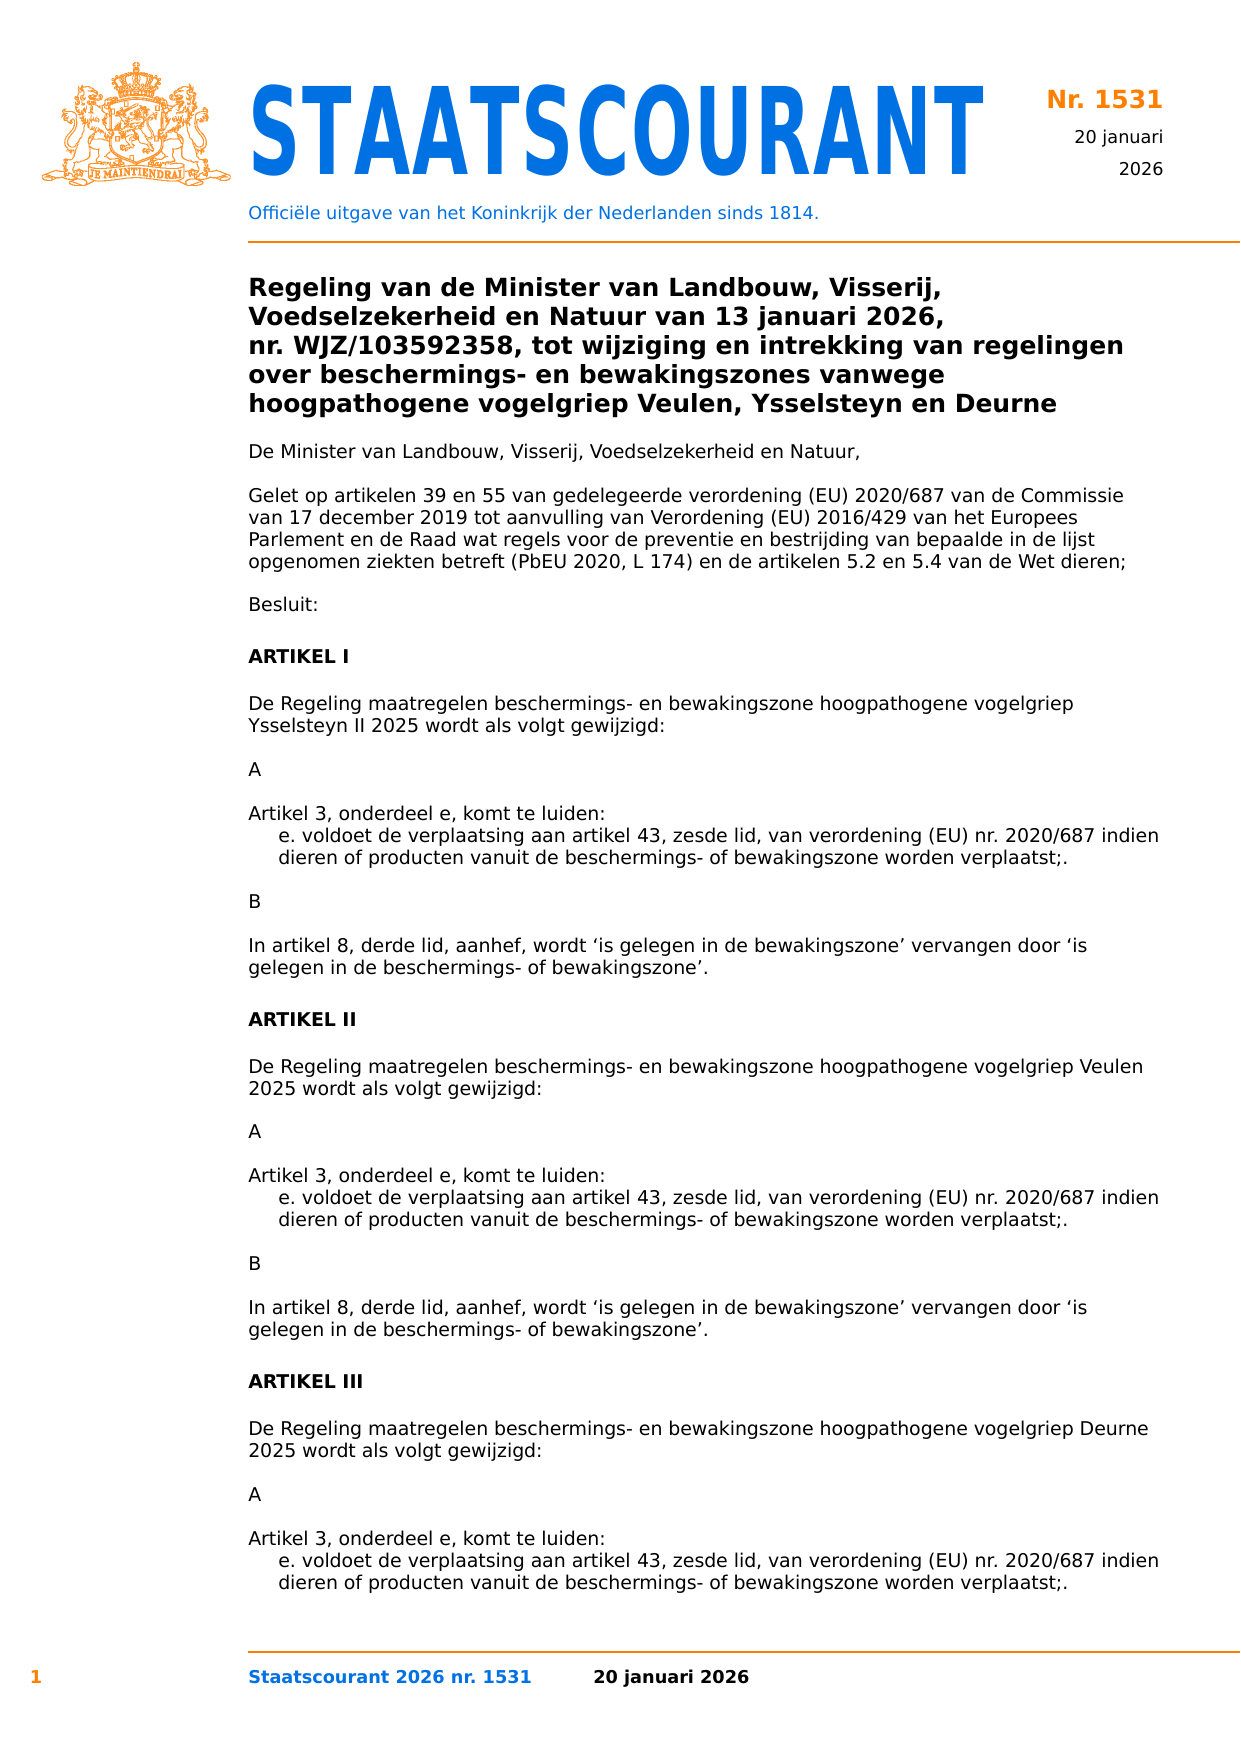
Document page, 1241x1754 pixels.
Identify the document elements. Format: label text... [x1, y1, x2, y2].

text Besluit: [248, 594, 1163, 616]
text Artikel 3, onderdeel e, komt te luiden: [248, 1165, 1163, 1187]
subtitle ARTIKEL III [248, 1371, 1163, 1393]
text A [248, 759, 1163, 781]
text In artikel 8, derde lid, aanhef, wordt ‘is gelegen in de bewakingszone’ vervangen door ‘is gelegen in de beschermings- of bewakingszone’. [248, 935, 1163, 979]
text A [248, 1484, 1163, 1506]
text e. voldoet de verplaatsing aan artikel 43, zesde lid, van verordening (EU) nr. 2020/687 indien dieren of producten vanuit de beschermings- of bewakingszone worden verplaatst;. [278, 825, 1163, 869]
text e. voldoet de verplaatsing aan artikel 43, zesde lid, van verordening (EU) nr. 2020/687 indien dieren of producten vanuit de beschermings- of bewakingszone worden verplaatst;. [278, 1549, 1163, 1593]
subtitle ARTIKEL II [248, 1009, 1163, 1031]
text Artikel 3, onderdeel e, komt te luiden: [248, 803, 1163, 825]
table_header Nr. 1531 [998, 62, 1240, 121]
text e. voldoet de verplaatsing aan artikel 43, zesde lid, van verordening (EU) nr. 2020/687 indien dieren of producten vanuit de beschermings- of bewakingszone worden verplaatst;. [278, 1187, 1163, 1231]
text B [248, 1253, 1163, 1275]
text De Regeling maatregelen beschermings- en bewakingszone hoogpathogene vogelgriep Ysselsteyn II 2025 wordt als volgt gewijzigd: [248, 693, 1163, 737]
table_cell 2026 [998, 153, 1240, 203]
text De Minister van Landbouw, Visserij, Voedselzekerheid en Natuur, [248, 441, 1163, 463]
picture [41, 62, 231, 186]
text B [248, 891, 1163, 913]
table_header STAATSCOURANT [248, 62, 998, 203]
table_header [25, 62, 248, 241]
subtitle Regeling van de Minister van Landbouw, Visserij, Voedselzekerheid en Natuur van 13 januari 2026, nr. WJZ/103592358, tot wijziging en intrekking van regelingen over beschermings- en bewakingszones vanwege hoogpathogene vogelgriep Veulen, Ysselsteyn en Deurne [248, 273, 1163, 419]
text In artikel 8, derde lid, aanhef, wordt ‘is gelegen in de bewakingszone’ vervangen door ‘is gelegen in de beschermings- of bewakingszone’. [248, 1297, 1163, 1341]
text Gelet op artikelen 39 en 55 van gedelegeerde verordening (EU) 2020/687 van de Commissie van 17 december 2019 tot aanvulling van Verordening (EU) 2016/429 van het Europees Parlement en de Raad wat regels voor de preventie en bestrijding van bepaalde in de lijst opgenomen ziekten betreft (PbEU 2020, L 174) en de artikelen 5.2 en 5.4 van de Wet dieren; [248, 484, 1163, 572]
text De Regeling maatregelen beschermings- en bewakingszone hoogpathogene vogelgriep Veulen 2025 wordt als volgt gewijzigd: [248, 1056, 1163, 1099]
table_cell 20 januari [998, 121, 1240, 153]
text A [248, 1121, 1163, 1143]
table_cell Officiële uitgave van het Koninkrijk der Nederlanden sinds 1814. [248, 203, 1240, 241]
text De Regeling maatregelen beschermings- en bewakingszone hoogpathogene vogelgriep Deurne 2025 wordt als volgt gewijzigd: [248, 1418, 1163, 1462]
text Artikel 3, onderdeel e, komt te luiden: [248, 1528, 1163, 1549]
subtitle ARTIKEL I [248, 646, 1163, 668]
